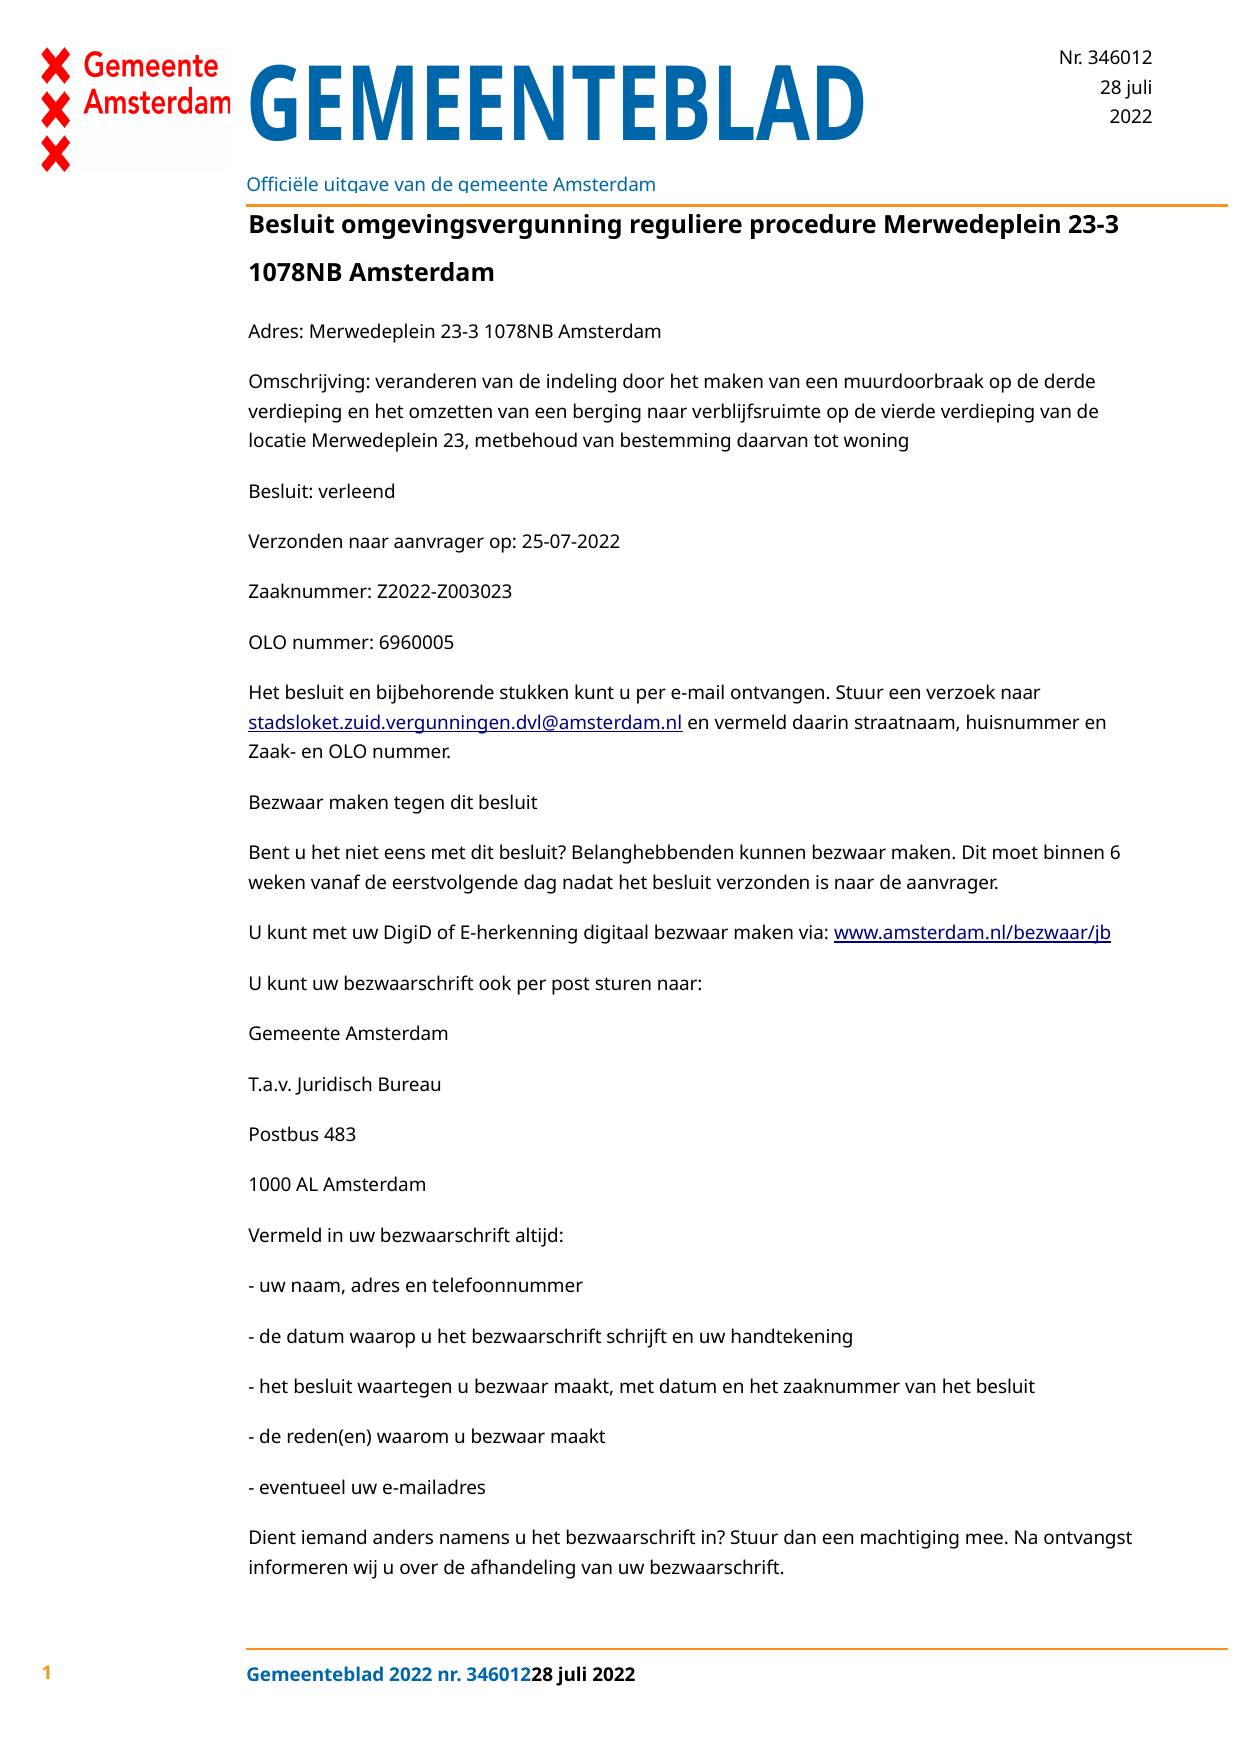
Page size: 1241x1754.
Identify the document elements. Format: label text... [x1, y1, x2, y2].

text - het besluit waartegen u bezwaar maakt, met datum en het zaaknummer van het besluit [248, 1373, 1152, 1399]
text T.a.v. Juridisch Bureau [248, 1071, 1152, 1097]
text Verzonden naar aanvrager op: 25-07-2022 [248, 528, 1152, 554]
text U kunt met uw DigiD of E-herkenning digitaal bezwaar maken via: www.amsterdam.nl/bezwaar/jb [248, 919, 1152, 945]
text Besluit: verleend [248, 478, 1152, 504]
text Vermeld in uw bezwaarschrift altijd: [248, 1222, 1152, 1248]
text - de reden(en) waarom u bezwaar maakt [248, 1424, 1152, 1449]
text Adres: Merwedeplein 23-3 1078NB Amsterdam [248, 318, 1152, 344]
text Bezwaar maken tegen dit besluit [248, 789, 1152, 815]
text Omschrijving: veranderen van de indeling door het maken van een muurdoorbraak op de derde verdieping en het omzetten van een berging naar verblijfsruimte op de vierde verdieping van de locatie Merwedeplein 23, metbehoud van bestemming daarvan tot woning [248, 368, 1152, 453]
text Gemeente Amsterdam [248, 1020, 1152, 1046]
text Postbus 483 [248, 1121, 1152, 1147]
text - eventueel uw e-mailadres [248, 1474, 1152, 1500]
text Het besluit en bijbehorende stukken kunt u per e-mail ontvangen. Stuur een verzoek naar stadsloket.zuid.vergunningen.dvl@amsterdam.nl en vermeld daarin straatnaam, huisnummer en Zaak- en OLO nummer. [248, 679, 1152, 764]
text - uw naam, adres en telefoonnummer [248, 1272, 1152, 1298]
text 1000 AL Amsterdam [248, 1172, 1152, 1197]
text - de datum waarop u het bezwaarschrift schrijft en uw handtekening [248, 1323, 1152, 1349]
text OLO nummer: 6960005 [248, 629, 1152, 655]
text Bent u het niet eens met dit besluit? Belanghebbenden kunnen bezwaar maken. Dit moet binnen 6 weken vanaf de eerstvolgende dag nadat het besluit verzonden is naar de aanvrager. [248, 839, 1152, 895]
text U kunt uw bezwaarschrift ook per post sturen naar: [248, 970, 1152, 996]
picture [41, 47, 231, 172]
text Zaaknummer: Z2022-Z003023 [248, 579, 1152, 604]
text Dient iemand anders namens u het bezwaarschrift in? Stuur dan een machtiging mee. Na ontvangst informeren wij u over de afhandeling van uw bezwaarschrift. [248, 1524, 1152, 1580]
text Besluit omgevingsvergunning reguliere procedure Merwedeplein 23-3 1078NB Amsterdam [248, 207, 1152, 288]
